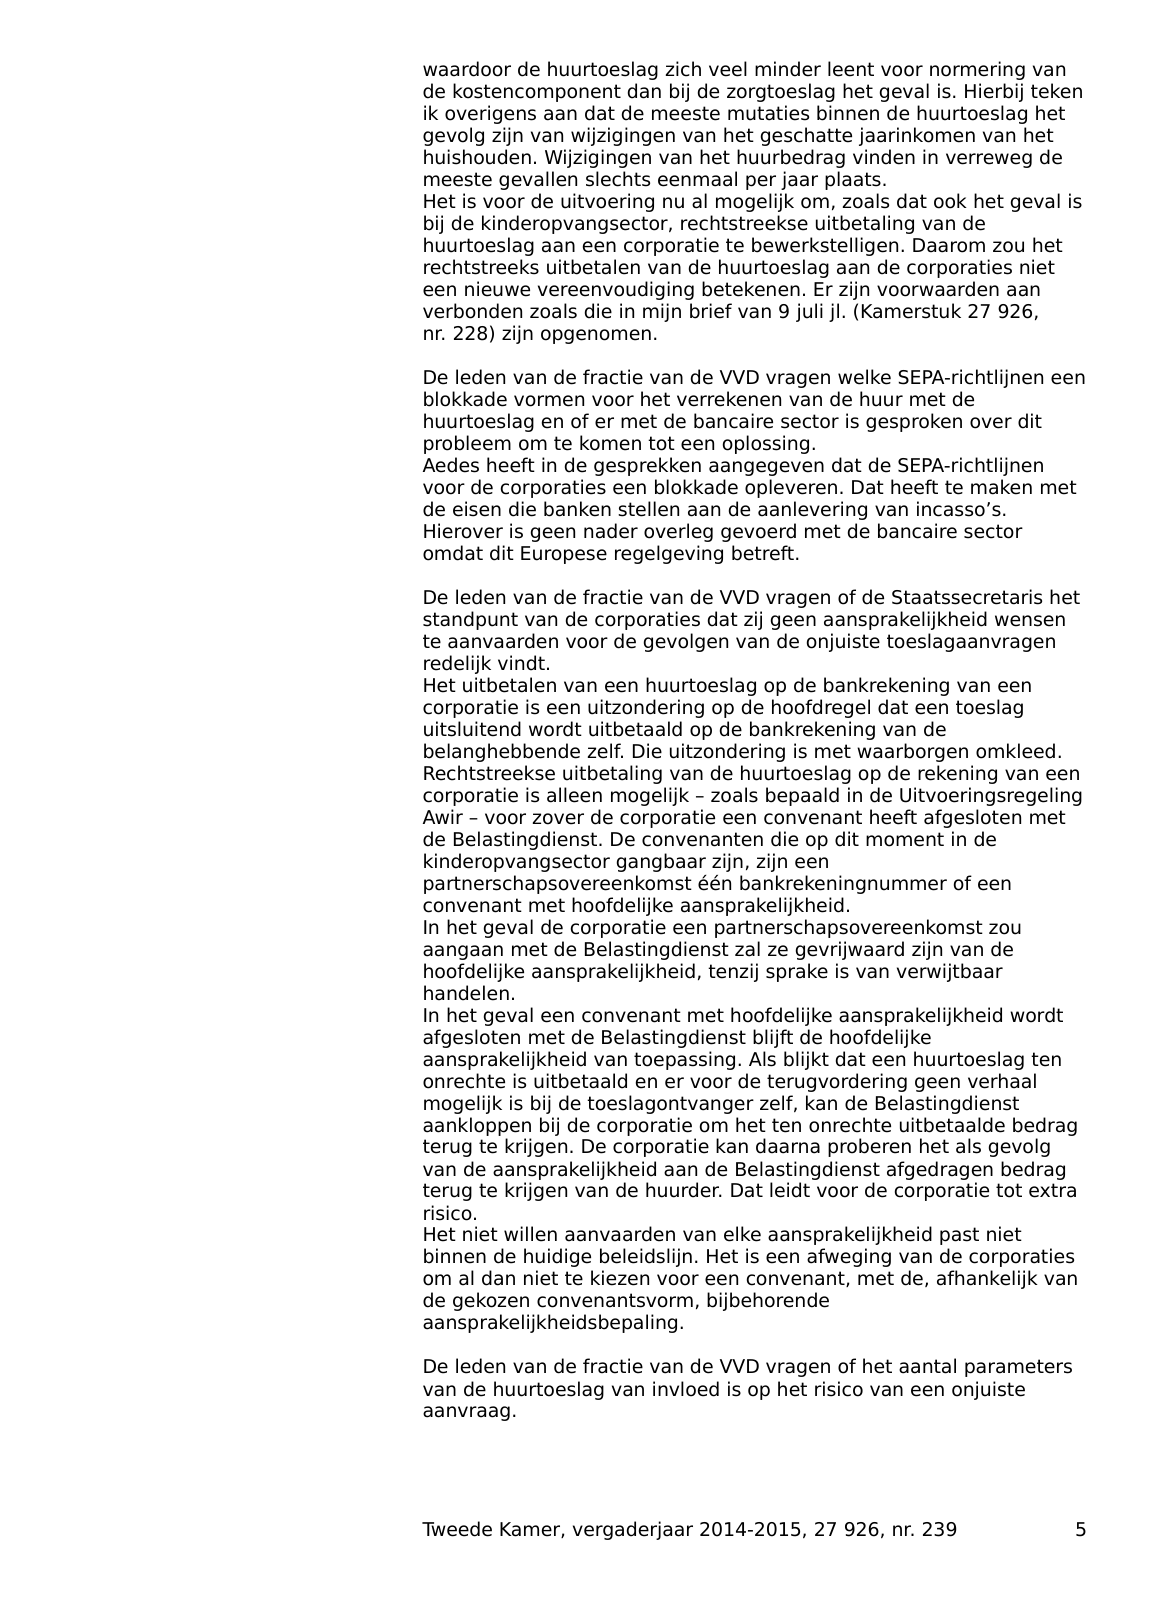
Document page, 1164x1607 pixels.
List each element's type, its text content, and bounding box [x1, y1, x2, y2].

text Het is voor de uitvoering nu al mogelijk om, zoals dat ook het geval is bij de kinderopvangsector, rechtstreekse uitbetaling van de huurtoeslag aan een corporatie te bewerkstelligen. Daarom zou het rechtstreeks uitbetalen van de huurtoeslag aan de corporaties niet een nieuwe vereenvoudiging betekenen. Er zijn voorwaarden aan verbonden zoals die in mijn brief van 9 juli jl. (Kamerstuk 27 926, nr. 228) zijn opgenomen. [422, 191, 1087, 345]
text De leden van de fractie van de VVD vragen of het aantal parameters van de huurtoeslag van invloed is op het risico van een onjuiste aanvraag. [422, 1356, 1087, 1422]
text Het niet willen aanvaarden van elke aansprakelijkheid past niet binnen de huidige beleidslijn. Het is een afweging van de corporaties om al dan niet te kiezen voor een convenant, met de, afhankelijk van de gekozen convenantsvorm, bijbehorende aansprakelijkheidsbepaling. [422, 1224, 1087, 1334]
text De leden van de fractie van de VVD vragen of de Staatssecretaris het standpunt van de corporaties dat zij geen aansprakelijkheid wensen te aanvaarden voor de gevolgen van de onjuiste toeslagaanvragen redelijk vindt. [422, 587, 1087, 675]
text In het geval de corporatie een partnerschapsovereenkomst zou aangaan met de Belastingdienst zal ze gevrijwaard zijn van de hoofdelijke aansprakelijkheid, tenzij sprake is van verwijtbaar handelen. [422, 917, 1087, 1004]
text waardoor de huurtoeslag zich veel minder leent voor normering van de kostencomponent dan bij de zorgtoeslag het geval is. Hierbij teken ik overigens aan dat de meeste mutaties binnen de huurtoeslag het gevolg zijn van wijzigingen van het geschatte jaarinkomen van het huishouden. Wijzigingen van het huurbedrag vinden in verreweg de meeste gevallen slechts eenmaal per jaar plaats. [422, 59, 1087, 191]
text Het uitbetalen van een huurtoeslag op de bankrekening van een corporatie is een uitzondering op de hoofdregel dat een toeslag uitsluitend wordt uitbetaald op de bankrekening van de belanghebbende zelf. Die uitzondering is met waarborgen omkleed. Rechtstreekse uitbetaling van de huurtoeslag op de rekening van een corporatie is alleen mogelijk – zoals bepaald in de Uitvoeringsregeling Awir – voor zover de corporatie een convenant heeft afgesloten met de Belastingdienst. De convenanten die op dit moment in de kinderopvangsector gangbaar zijn, zijn een partnerschapsovereenkomst één bankrekeningnummer of een convenant met hoofdelijke aansprakelijkheid. [422, 675, 1087, 917]
text De leden van de fractie van de VVD vragen welke SEPA-richtlijnen een blokkade vormen voor het verrekenen van de huur met de huurtoeslag en of er met de bancaire sector is gesproken over dit probleem om te komen tot een oplossing. [422, 367, 1087, 455]
text Aedes heeft in de gesprekken aangegeven dat de SEPA-richtlijnen voor de corporaties een blokkade opleveren. Dat heeft te maken met de eisen die banken stellen aan de aanlevering van incasso’s. Hierover is geen nader overleg gevoerd met de bancaire sector omdat dit Europese regelgeving betreft. [422, 455, 1087, 565]
text In het geval een convenant met hoofdelijke aansprakelijkheid wordt afgesloten met de Belastingdienst blijft de hoofdelijke aansprakelijkheid van toepassing. Als blijkt dat een huurtoeslag ten onrechte is uitbetaald en er voor de terugvordering geen verhaal mogelijk is bij de toeslagontvanger zelf, kan de Belastingdienst aankloppen bij de corporatie om het ten onrechte uitbetaalde bedrag terug te krijgen. De corporatie kan daarna proberen het als gevolg van de aansprakelijkheid aan de Belastingdienst afgedragen bedrag terug te krijgen van de huurder. Dat leidt voor de corporatie tot extra risico. [422, 1004, 1087, 1224]
